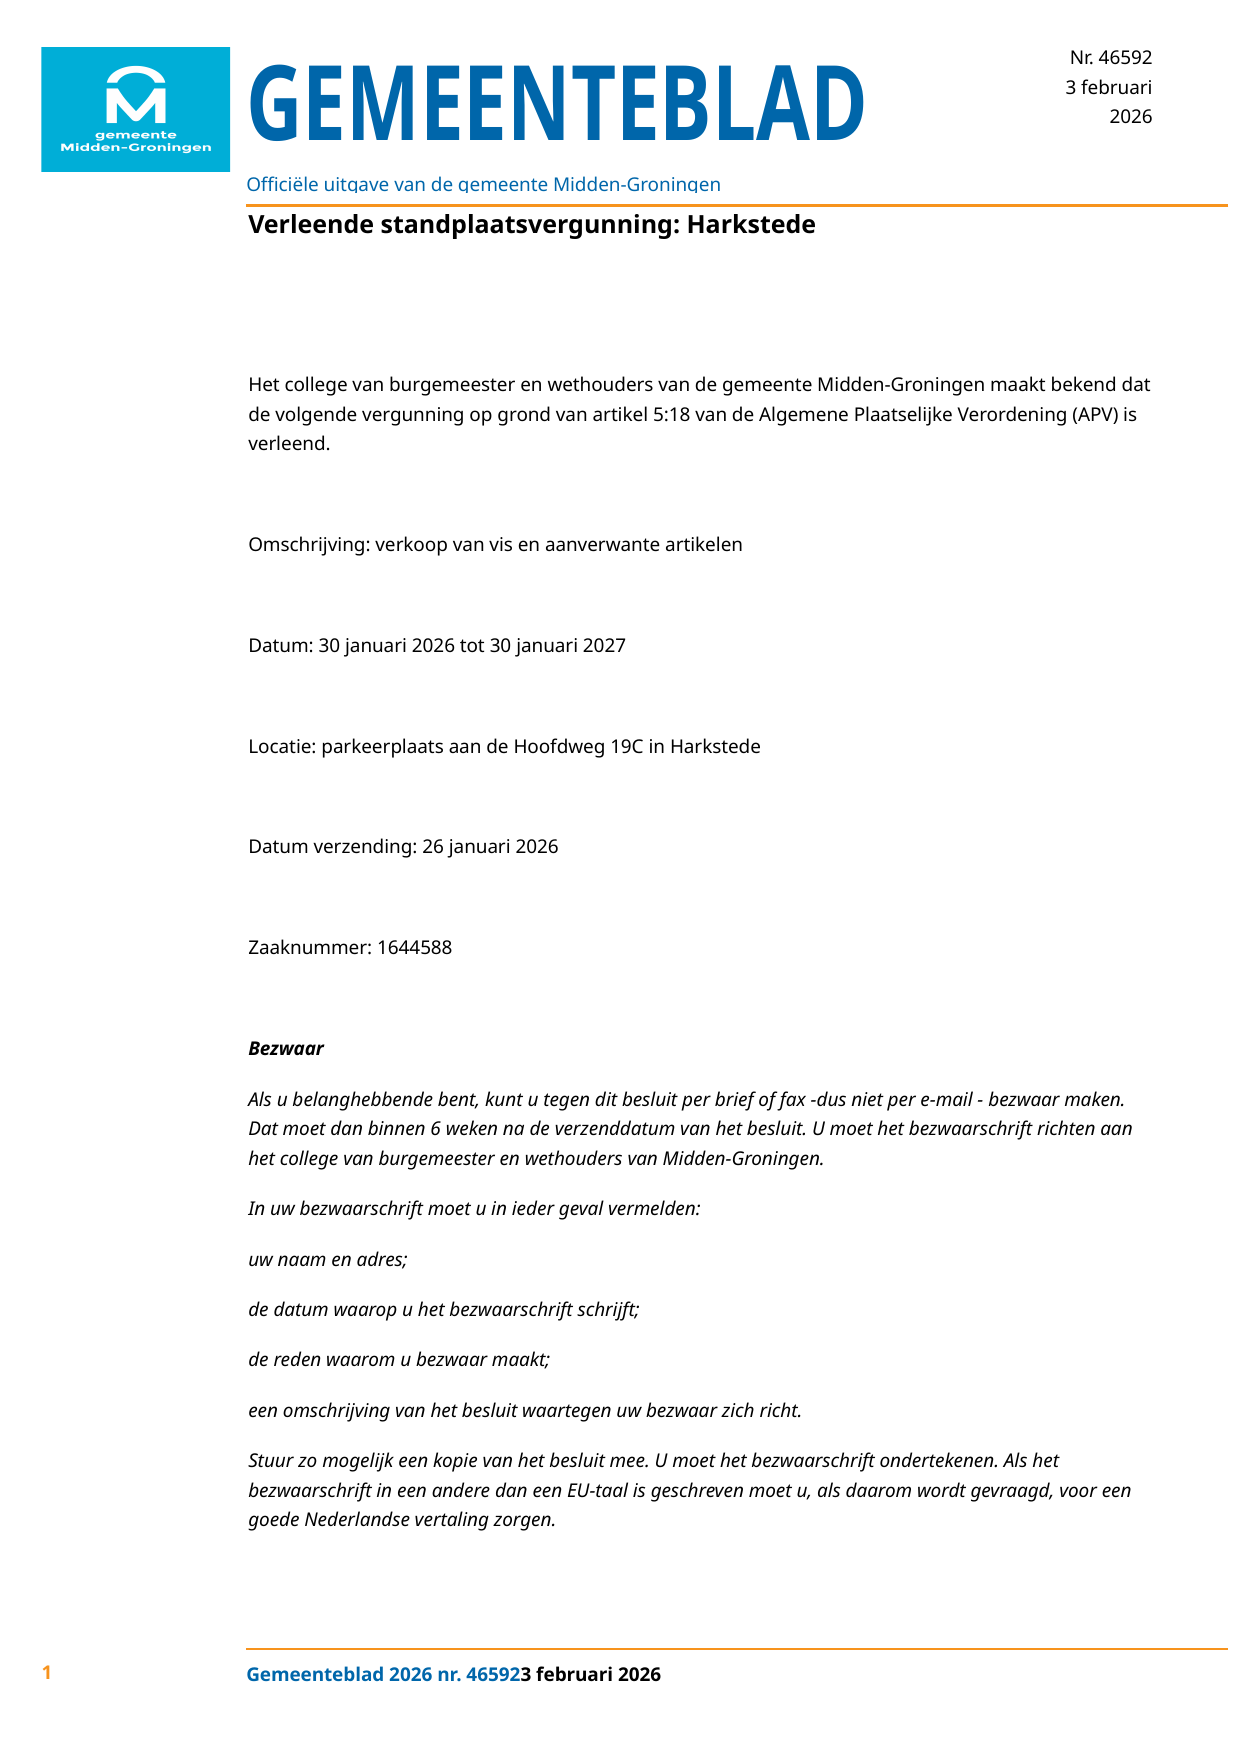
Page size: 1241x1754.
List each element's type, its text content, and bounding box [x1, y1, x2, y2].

text Als u belanghebbende bent, kunt u tegen dit besluit per brief of fax -dus niet per e-mail - bezwaar maken. Dat moet dan binnen 6 weken na de verzenddatum van het besluit. U moet het bezwaarschrift richten aan het college van burgemeester en wethouders van Midden-Groningen. [248, 1086, 1152, 1171]
text Het college van burgemeester en wethouders van de gemeente Midden-Groningen maakt bekend dat de volgende vergunning op grond van artikel 5:18 van de Algemene Plaatselijke Verordening (APV) is verleend. [248, 371, 1152, 456]
text een omschrijving van het besluit waartegen uw bezwaar zich richt. [248, 1397, 1152, 1423]
text Omschrijving: verkoop van vis en aanverwante artikelen [248, 531, 1152, 557]
picture [107, 89, 165, 122]
picture [108, 66, 164, 82]
text Bezwaar [248, 1035, 1152, 1061]
text de datum waarop u het bezwaarschrift schrijft; [248, 1296, 1152, 1322]
text Verleende standplaatsvergunning: Harkstede [248, 207, 1152, 241]
text de reden waarom u bezwaar maakt; [248, 1347, 1152, 1372]
text In uw bezwaarschrift moet u in ieder geval vermelden: [248, 1195, 1152, 1221]
text Locatie: parkeerplaats aan de Hoofdweg 19C in Harkstede [248, 733, 1152, 758]
text uw naam en adres; [248, 1246, 1152, 1271]
picture [184, 146, 190, 153]
text Datum: 30 januari 2026 tot 30 januari 2027 [248, 632, 1152, 658]
text Stuur zo mogelijk een kopie van het besluit mee. U moet het bezwaarschrift ondertekenen. Als het bezwaarschrift in een andere dan een EU-taal is geschreven moet u, als daarom wordt gevraagd, voor een goede Nederlandse vertaling zorgen. [248, 1447, 1152, 1532]
text Datum verzending: 26 januari 2026 [248, 834, 1152, 859]
text Zaaknummer: 1644588 [248, 934, 1152, 960]
